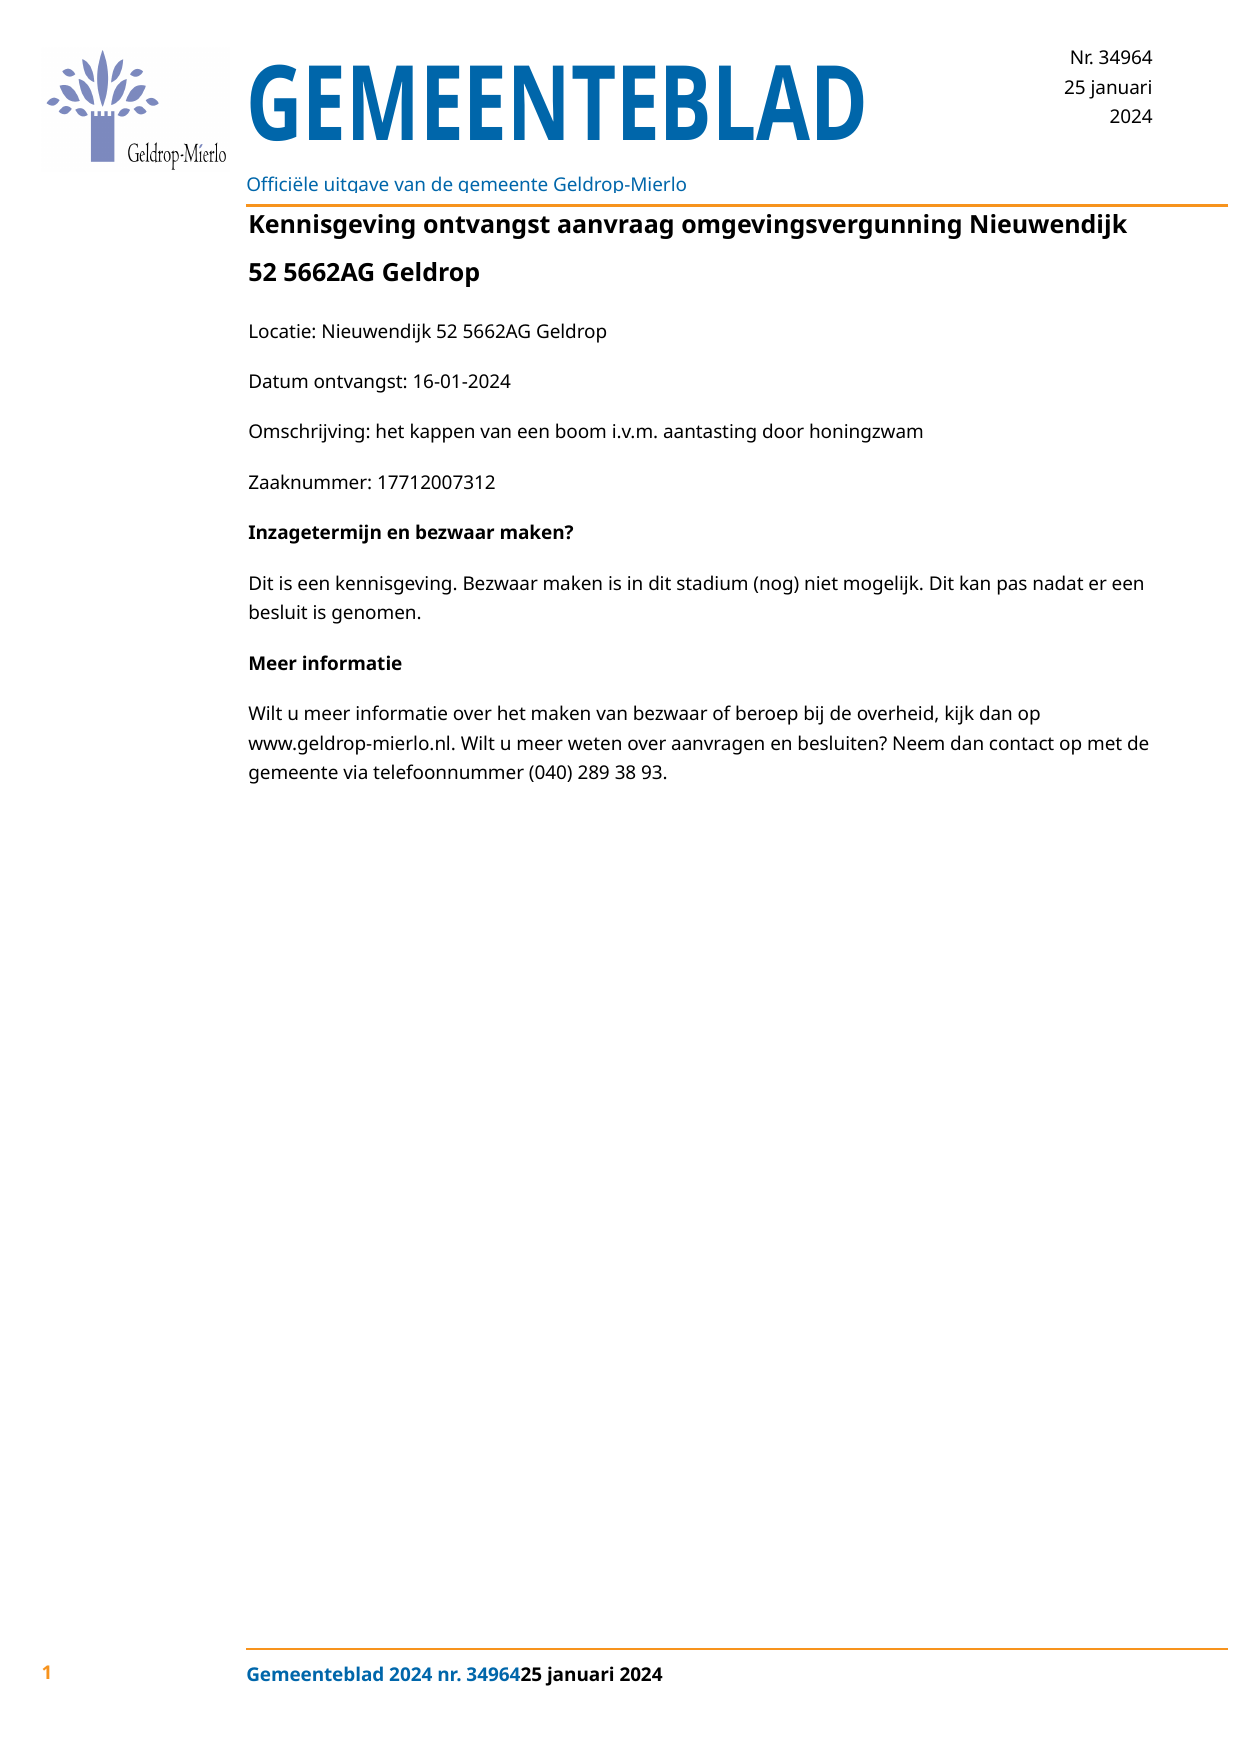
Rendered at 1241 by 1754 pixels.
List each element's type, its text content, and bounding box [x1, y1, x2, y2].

text Locatie: Nieuwendijk 52 5662AG Geldrop [248, 318, 1152, 344]
text Wilt u meer informatie over het maken van bezwaar of beroep bij de overheid, kijk dan op www.geldrop-mierlo.nl. Wilt u meer weten over aanvragen en besluiten? Neem dan contact op met de gemeente via telefoonnummer (040) 289 38 93. [248, 700, 1152, 785]
text Omschrijving: het kappen van een boom i.v.m. aantasting door honingzwam [248, 419, 1152, 444]
picture [41, 47, 231, 172]
text Meer informatie [248, 650, 1152, 676]
text Zaaknummer: 17712007312 [248, 469, 1152, 495]
text Datum ontvangst: 16-01-2024 [248, 368, 1152, 394]
text Dit is een kennisgeving. Bezwaar maken is in dit stadium (nog) niet mogelijk. Dit kan pas nadat er een besluit is genomen. [248, 570, 1152, 625]
text Inzagetermijn en bezwaar maken? [248, 519, 1152, 545]
text Kennisgeving ontvangst aanvraag omgevingsvergunning Nieuwendijk 52 5662AG Geldrop [248, 207, 1152, 288]
